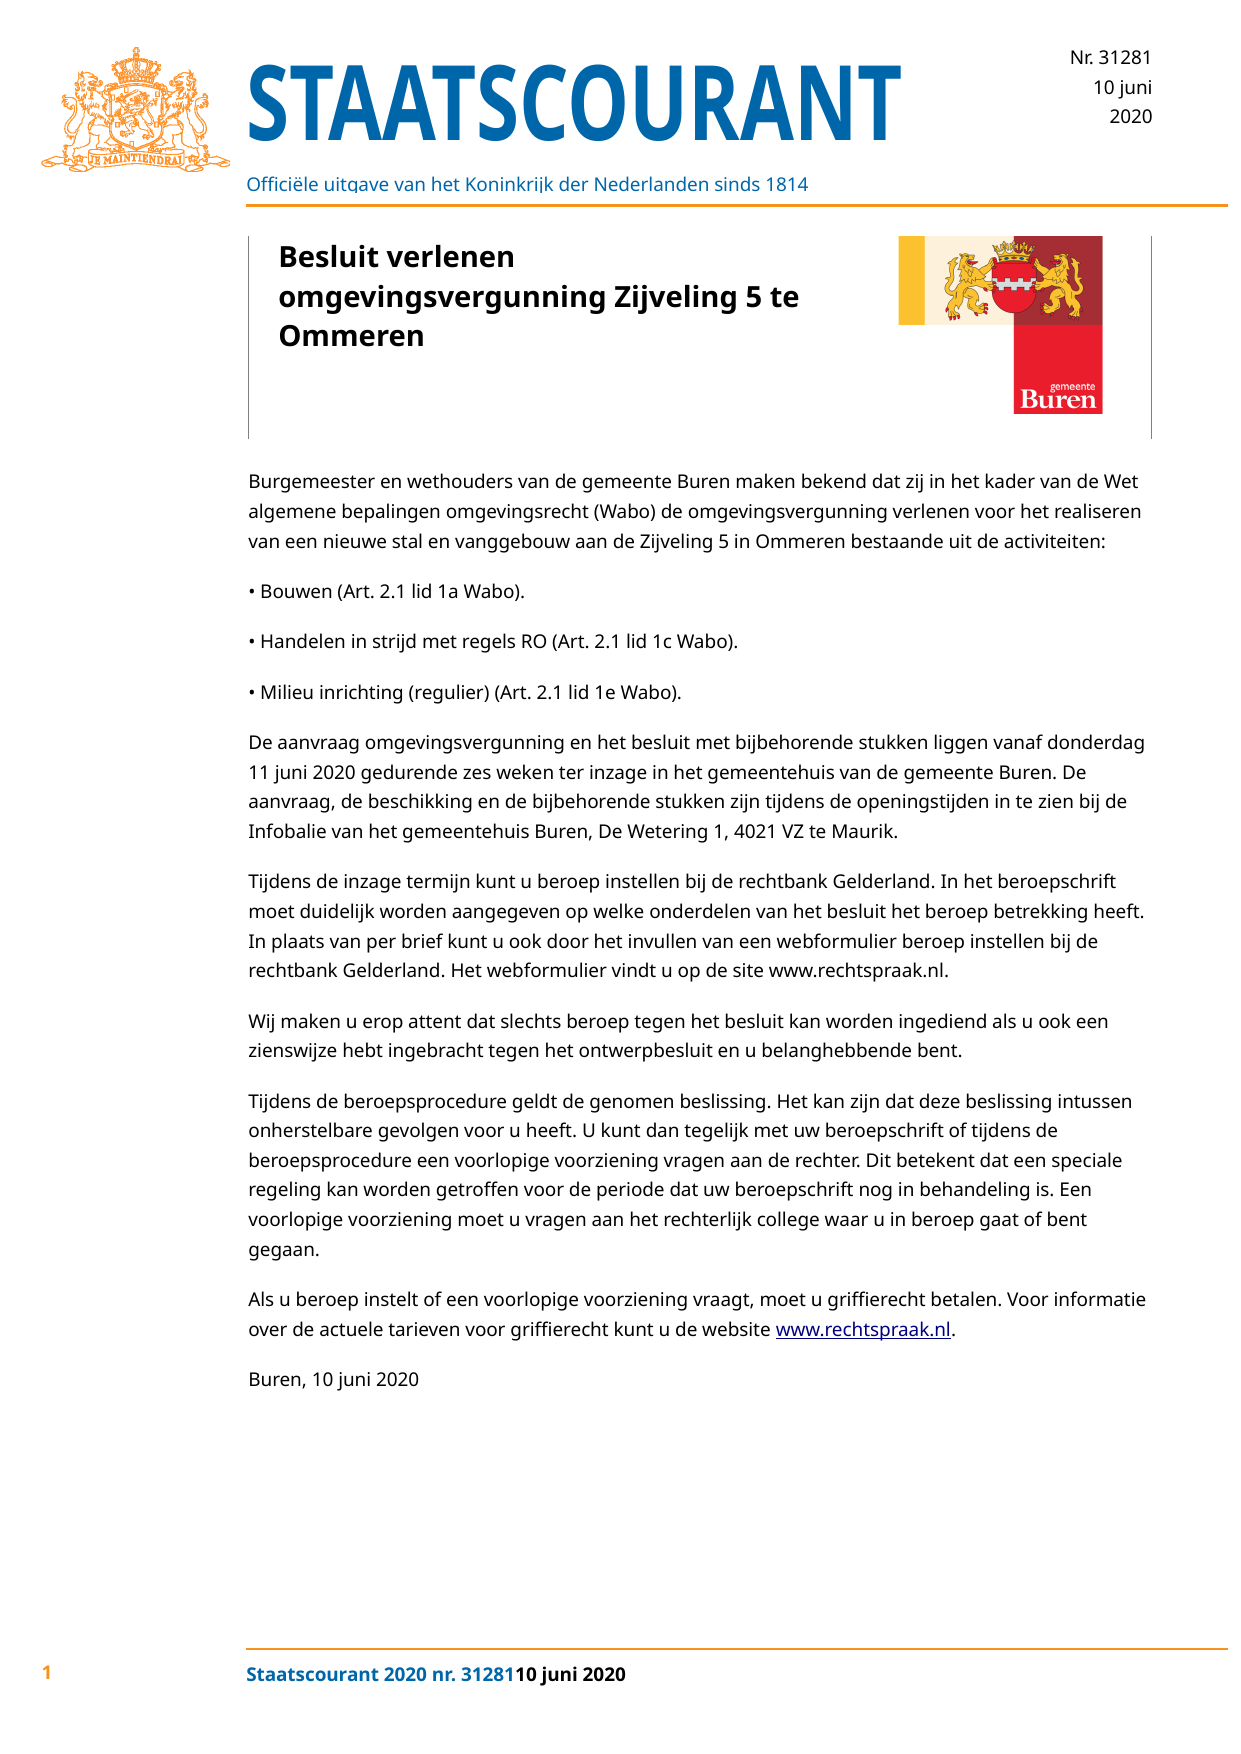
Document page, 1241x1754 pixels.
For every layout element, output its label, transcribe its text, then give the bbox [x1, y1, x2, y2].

table_header [1103, 236, 1151, 413]
table_header [850, 414, 1151, 439]
text Als u beroep instelt of een voorlopige voorziening vraagt, moet u griffierecht betalen. Voor informatie over de actuele tarieven voor griffierecht kunt u de website www.rechtspraak.nl. [248, 1286, 1152, 1341]
picture [41, 47, 231, 172]
picture [898, 236, 1103, 414]
text Burgemeester en wethouders van de gemeente Buren maken bekend dat zij in het kader van de Wet algemene bepalingen omgevingsrecht (Wabo) de omgevingsvergunning verlenen voor het realiseren van een nieuwe stal en vanggebouw aan de Zijveling 5 in Ommeren bestaande uit de activiteiten: [248, 469, 1152, 553]
table_header Besluit verlenen omgevingsvergunning Zijveling 5 te Ommeren [249, 236, 850, 439]
text • Handelen in strijd met regels RO (Art. 2.1 lid 1c Wabo). [248, 629, 1152, 654]
table_header [850, 236, 898, 413]
text • Bouwen (Art. 2.1 lid 1a Wabo). [248, 578, 1152, 604]
text Wij maken u erop attent dat slechts beroep tegen het besluit kan worden ingediend als u ook een zienswijze hebt ingebracht tegen het ontwerpbesluit en u belanghebbende bent. [248, 1008, 1152, 1063]
text Buren, 10 juni 2020 [248, 1366, 1152, 1392]
text Tijdens de inzage termijn kunt u beroep instellen bij de rechtbank Gelderland. In het beroepschrift moet duidelijk worden aangegeven op welke onderdelen van het besluit het beroep betrekking heeft. In plaats van per brief kunt u ook door het invullen van een webformulier beroep instellen bij de rechtbank Gelderland. Het webformulier vindt u op de site www.rechtspraak.nl. [248, 869, 1152, 983]
text • Milieu inrichting (regulier) (Art. 2.1 lid 1e Wabo). [248, 679, 1152, 705]
text Tijdens de beroepsprocedure geldt de genomen beslissing. Het kan zijn dat deze beslissing intussen onherstelbare gevolgen voor u heeft. U kunt dan tegelijk met uw beroepschrift of tijdens de beroepsprocedure een voorlopige voorziening vragen aan de rechter. Dit betekent dat een speciale regeling kan worden getroffen voor de periode dat uw beroepschrift nog in behandeling is. Een voorlopige voorziening moet u vragen aan het rechterlijk college waar u in beroep gaat of bent gegaan. [248, 1088, 1152, 1261]
text De aanvraag omgevingsvergunning en het besluit met bijbehorende stukken liggen vanaf donderdag 11 juni 2020 gedurende zes weken ter inzage in het gemeentehuis van de gemeente Buren. De aanvraag, de beschikking en de bijbehorende stukken zijn tijdens de openingstijden in te zien bij de Infobalie van het gemeentehuis Buren, De Wetering 1, 4021 VZ te Maurik. [248, 729, 1152, 844]
